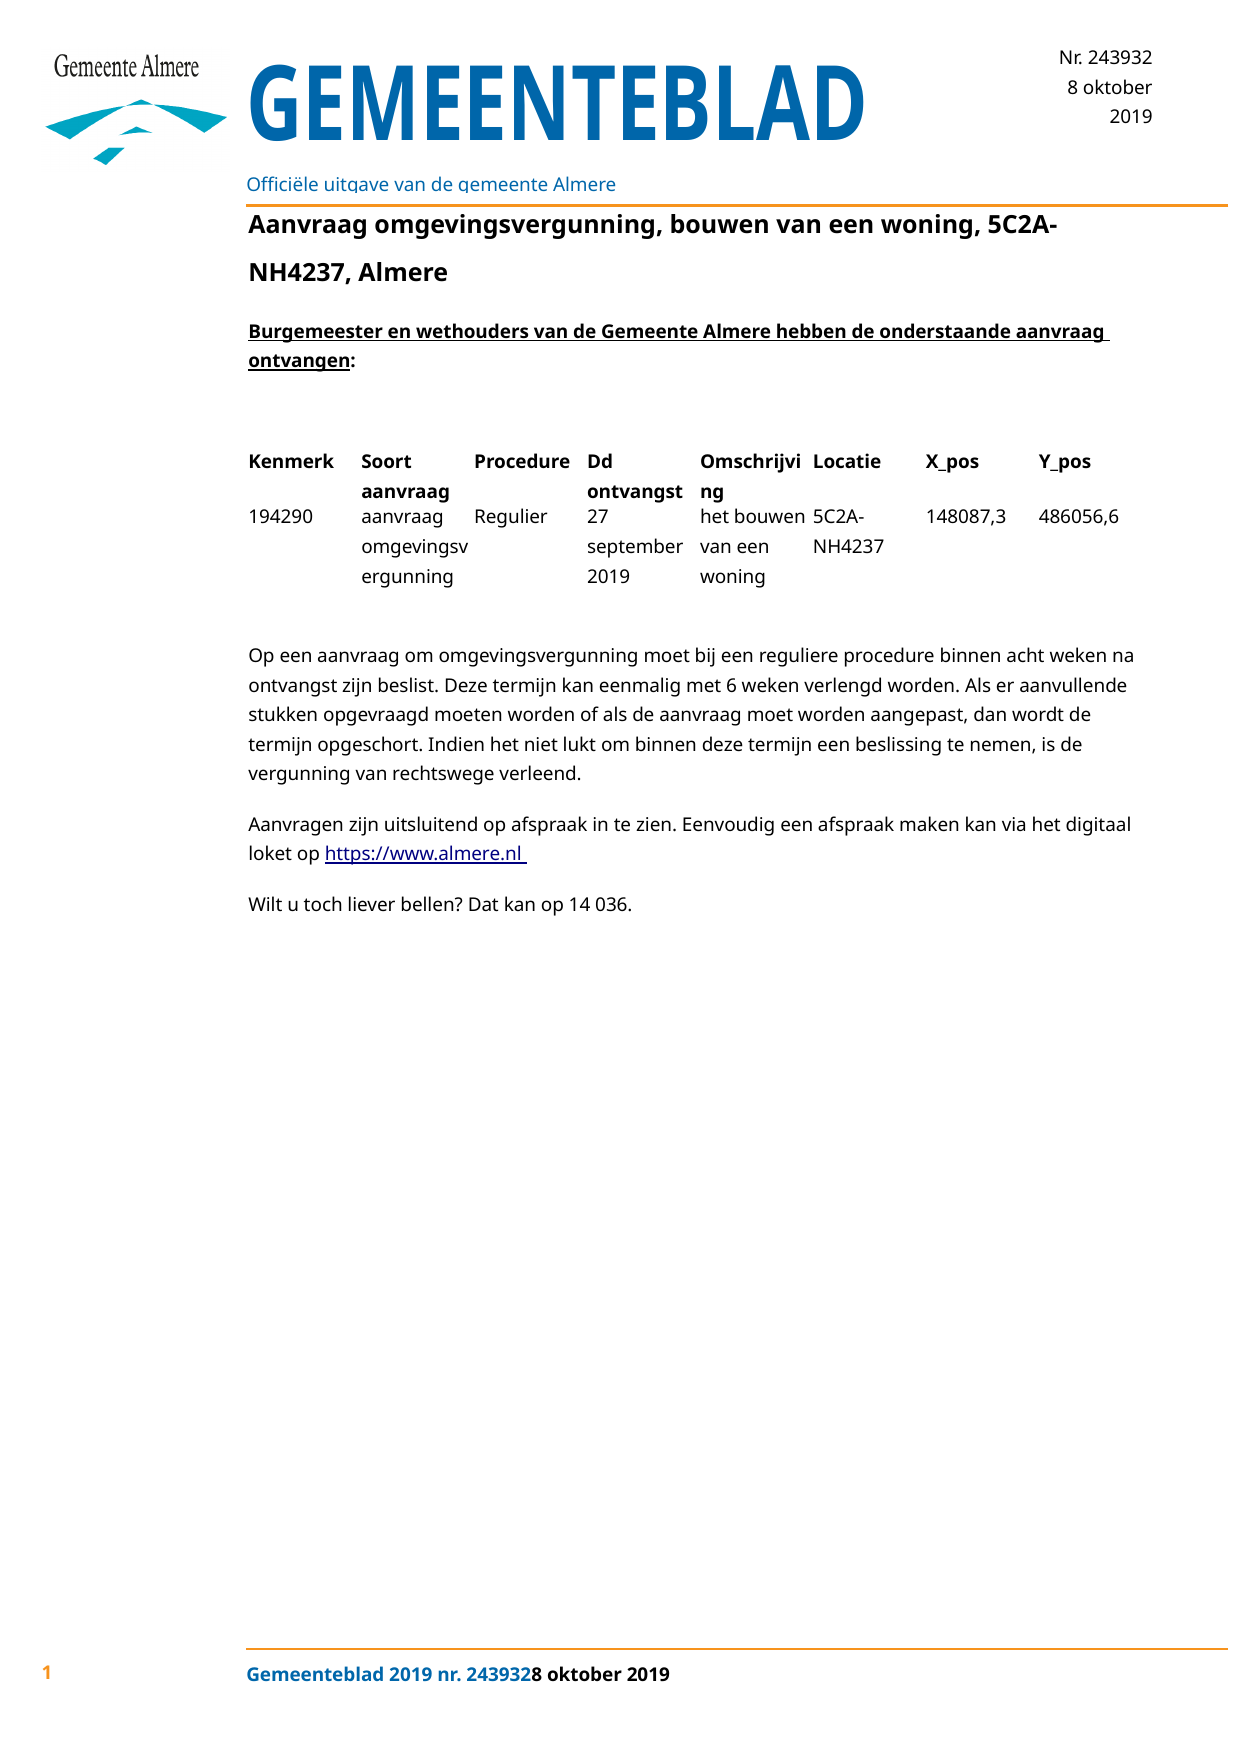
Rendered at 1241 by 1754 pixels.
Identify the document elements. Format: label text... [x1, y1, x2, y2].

table_cell 486056,6 [1039, 504, 1152, 589]
table_cell 194290 [248, 504, 361, 589]
table_header Kenmerk [248, 449, 361, 504]
text Aanvragen zijn uitsluitend op afspraak in te zien. Eenvoudig een afspraak maken kan via het digitaal loket op https://www.almere.nl [248, 811, 1152, 866]
text Op een aanvraag om omgevingsvergunning moet bij een reguliere procedure binnen acht weken na ontvangst zijn beslist. Deze termijn kan eenmalig met 6 weken verlengd worden. Als er aanvullende stukken opgevraagd moeten worden of als de aanvraag moet worden aangepast, dan wordt de termijn opgeschort. Indien het niet lukt om binnen deze termijn een beslissing te nemen, is de vergunning van rechtswege verleend. [248, 642, 1152, 786]
table_header Omschrijving [700, 449, 813, 504]
picture [41, 47, 231, 172]
text Burgemeester en wethouders van de Gemeente Almere hebben de onderstaande aanvraag ontvangen: [248, 318, 1152, 373]
table_cell aanvraag omgevingsvergunning [361, 504, 474, 589]
table_cell het bouwen van een woning [700, 504, 813, 589]
table_cell 148087,3 [926, 504, 1038, 589]
table_cell 5C2A-NH4237 [813, 504, 926, 589]
table_header Y_pos [1039, 449, 1152, 504]
table_header Soort aanvraag [361, 449, 474, 504]
table_cell Regulier [474, 504, 587, 589]
table_cell 27 september 2019 [587, 504, 700, 589]
table_header X_pos [926, 449, 1038, 504]
text Wilt u toch liever bellen? Dat kan op 14 036. [248, 891, 1152, 917]
table_header Procedure [474, 449, 587, 504]
table_header Dd ontvangst [587, 449, 700, 504]
table_header Locatie [813, 449, 926, 504]
text Aanvraag omgevingsvergunning, bouwen van een woning, 5C2A-NH4237, Almere [248, 207, 1152, 288]
